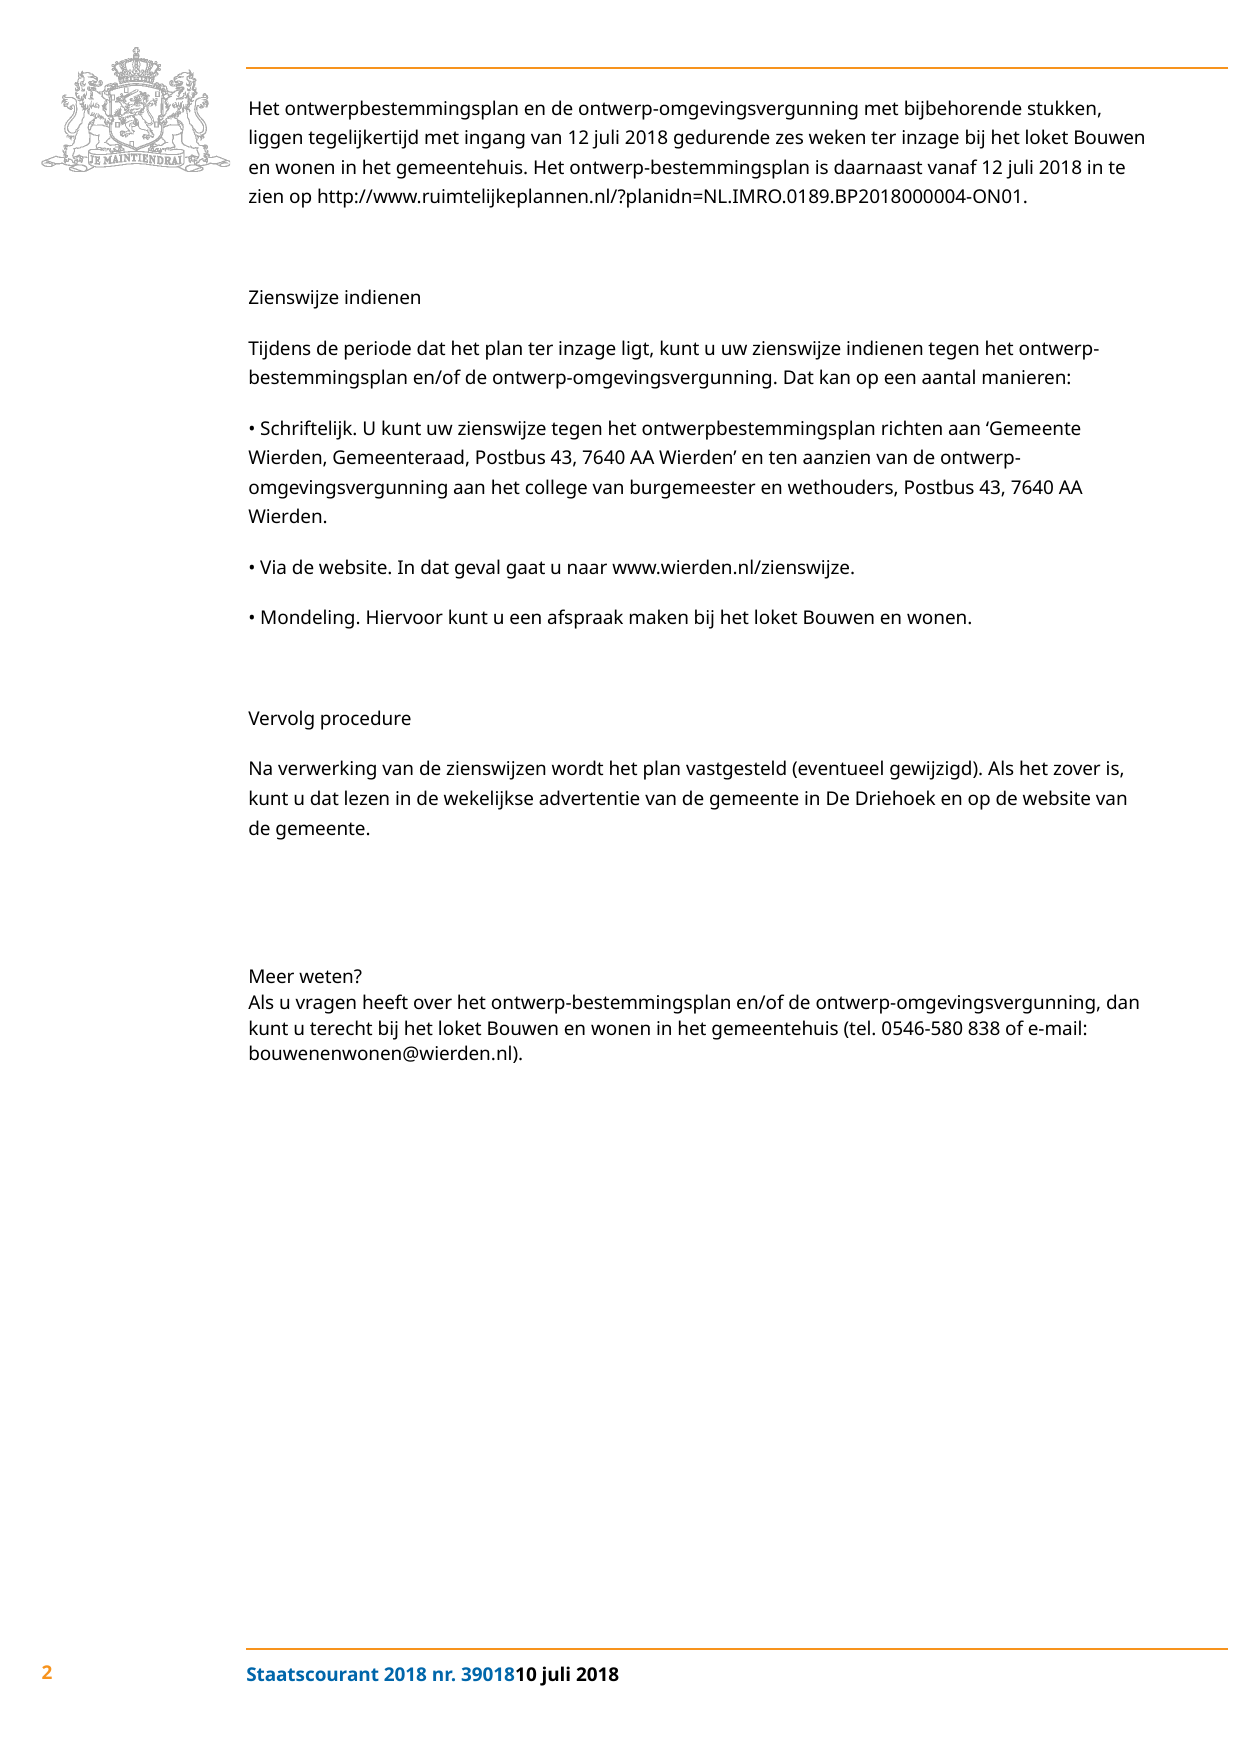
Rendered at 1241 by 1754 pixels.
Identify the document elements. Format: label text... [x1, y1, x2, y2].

text Het ontwerpbestemmingsplan en de ontwerp-omgevingsvergunning met bijbehorende stukken, liggen tegelijkertijd met ingang van 12 juli 2018 gedurende zes weken ter inzage bij het loket Bouwen en wonen in het gemeentehuis. Het ontwerp-bestemmingsplan is daarnaast vanaf 12 juli 2018 in te zien op http://www.ruimtelijkeplannen.nl/?planidn=NL.IMRO.0189.BP2018000004-ON01. [248, 95, 1152, 209]
picture [41, 47, 231, 172]
text Meer weten? [248, 963, 1152, 989]
text • Mondeling. Hiervoor kunt u een afspraak maken bij het loket Bouwen en wonen. [248, 604, 1152, 630]
text Na verwerking van de zienswijzen wordt het plan vastgesteld (eventueel gewijzigd). Als het zover is, kunt u dat lezen in de wekelijkse advertentie van de gemeente in De Driehoek en op de website van de gemeente. [248, 756, 1152, 841]
text Vervolg procedure [248, 705, 1152, 731]
text • Schriftelijk. U kunt uw zienswijze tegen het ontwerpbestemmingsplan richten aan ‘Gemeente Wierden, Gemeenteraad, Postbus 43, 7640 AA Wierden’ en ten aanzien van de ontwerp-omgevingsvergunning aan het college van burgemeester en wethouders, Postbus 43, 7640 AA Wierden. [248, 415, 1152, 529]
text Zienswijze indienen [248, 284, 1152, 310]
text • Via de website. In dat geval gaat u naar www.wierden.nl/zienswijze. [248, 554, 1152, 580]
text Als u vragen heeft over het ontwerp-bestemmingsplan en/of de ontwerp-omgevingsvergunning, dan kunt u terecht bij het loket Bouwen en wonen in het gemeentehuis (tel. 0546-580 838 of e-mail: bouwenenwonen@wierden.nl). [248, 989, 1152, 1066]
text Tijdens de periode dat het plan ter inzage ligt, kunt u uw zienswijze indienen tegen het ontwerp-bestemmingsplan en/of de ontwerp-omgevingsvergunning. Dat kan op een aantal manieren: [248, 335, 1152, 390]
